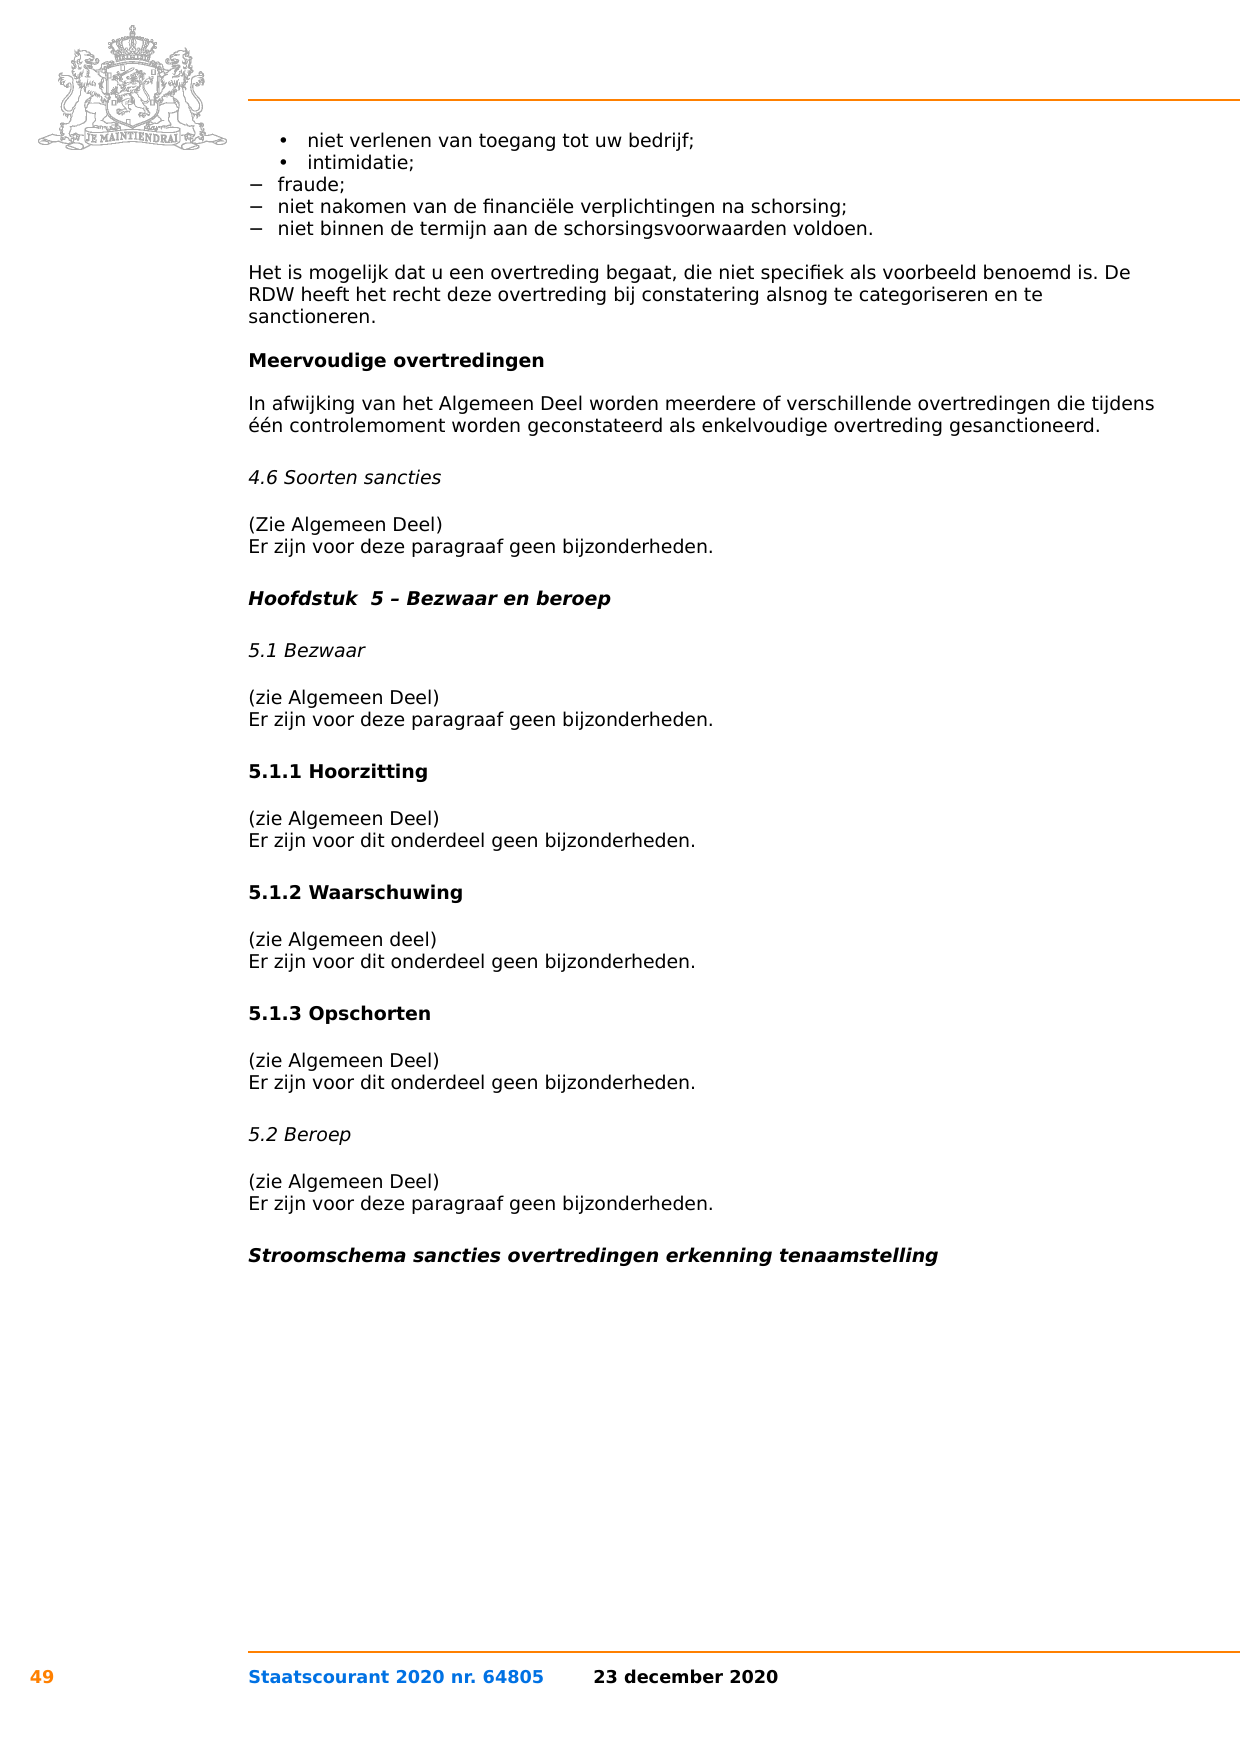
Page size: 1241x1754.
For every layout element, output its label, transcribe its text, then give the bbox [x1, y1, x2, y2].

text Er zijn voor deze paragraaf geen bijzonderheden. [248, 1193, 1163, 1215]
text − niet nakomen van de financiële verplichtingen na schorsing; [248, 196, 1163, 218]
subtitle 5.1 Bezwaar [248, 640, 1163, 662]
text Het is mogelijk dat u een overtreding begaat, die niet specifiek als voorbeeld benoemd is. De RDW heeft het recht deze overtreding bij constatering alsnog te categoriseren en te sanctioneren. [248, 262, 1163, 328]
subtitle 5.1.2 Waarschuwing [248, 882, 1163, 904]
text • niet verlenen van toegang tot uw bedrijf; [278, 130, 1163, 152]
text Er zijn voor dit onderdeel geen bijzonderheden. [248, 1072, 1163, 1094]
text Er zijn voor deze paragraaf geen bijzonderheden. [248, 709, 1163, 731]
text − fraude; [248, 174, 1163, 196]
text (zie Algemeen Deel) [248, 687, 1163, 709]
subtitle Hoofdstuk 5 – Bezwaar en beroep [248, 588, 1163, 610]
text (zie Algemeen Deel) [248, 808, 1163, 830]
subtitle Stroomschema sancties overtredingen erkenning tenaamstelling [248, 1245, 1163, 1267]
picture [38, 25, 227, 150]
subtitle 4.6 Soorten sancties [248, 467, 1163, 489]
text Er zijn voor deze paragraaf geen bijzonderheden. [248, 536, 1163, 558]
text (zie Algemeen Deel) [248, 1171, 1163, 1193]
text • intimidatie; [278, 152, 1163, 174]
text Er zijn voor dit onderdeel geen bijzonderheden. [248, 951, 1163, 973]
text Er zijn voor dit onderdeel geen bijzonderheden. [248, 830, 1163, 852]
text (Zie Algemeen Deel) [248, 514, 1163, 536]
text In afwijking van het Algemeen Deel worden meerdere of verschillende overtredingen die tijdens één controlemoment worden geconstateerd als enkelvoudige overtreding gesanctioneerd. [248, 393, 1163, 437]
subtitle 5.2 Beroep [248, 1124, 1163, 1146]
text − niet binnen de termijn aan de schorsingsvoorwaarden voldoen. [248, 218, 1163, 240]
text (zie Algemeen Deel) [248, 1050, 1163, 1072]
text (zie Algemeen deel) [248, 929, 1163, 951]
subtitle 5.1.1 Hoorzitting [248, 761, 1163, 783]
subtitle 5.1.3 Opschorten [248, 1003, 1163, 1025]
subtitle Meervoudige overtredingen [248, 349, 1163, 371]
